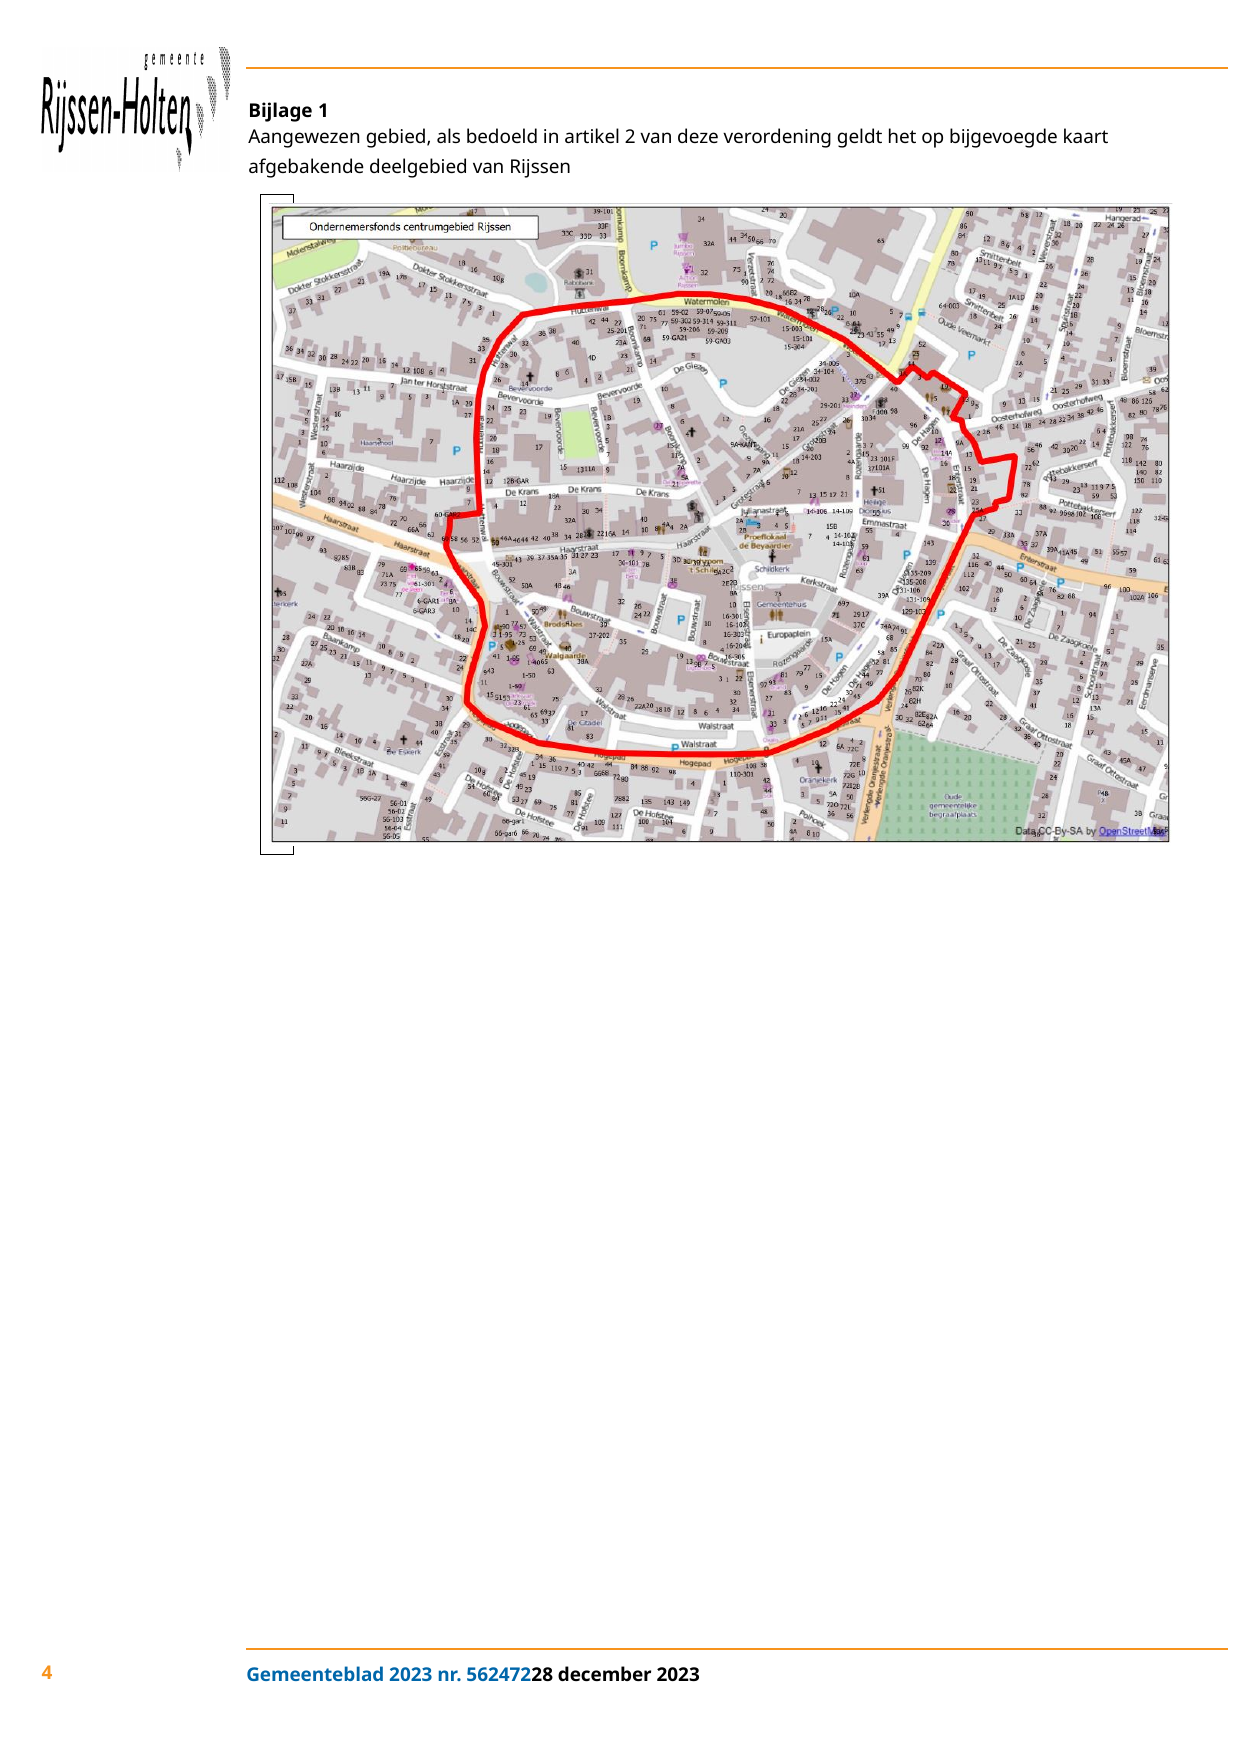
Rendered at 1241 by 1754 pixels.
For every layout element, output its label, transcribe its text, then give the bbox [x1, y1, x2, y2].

text Aangewezen gebied, als bedoeld in artikel 2 van deze verordening geldt het op bijgevoegde kaart afgebakende deelgebied van Rijssen [248, 123, 1152, 179]
text Bijlage 1 [248, 95, 1152, 123]
picture [268, 203, 1173, 846]
picture [41, 47, 231, 172]
